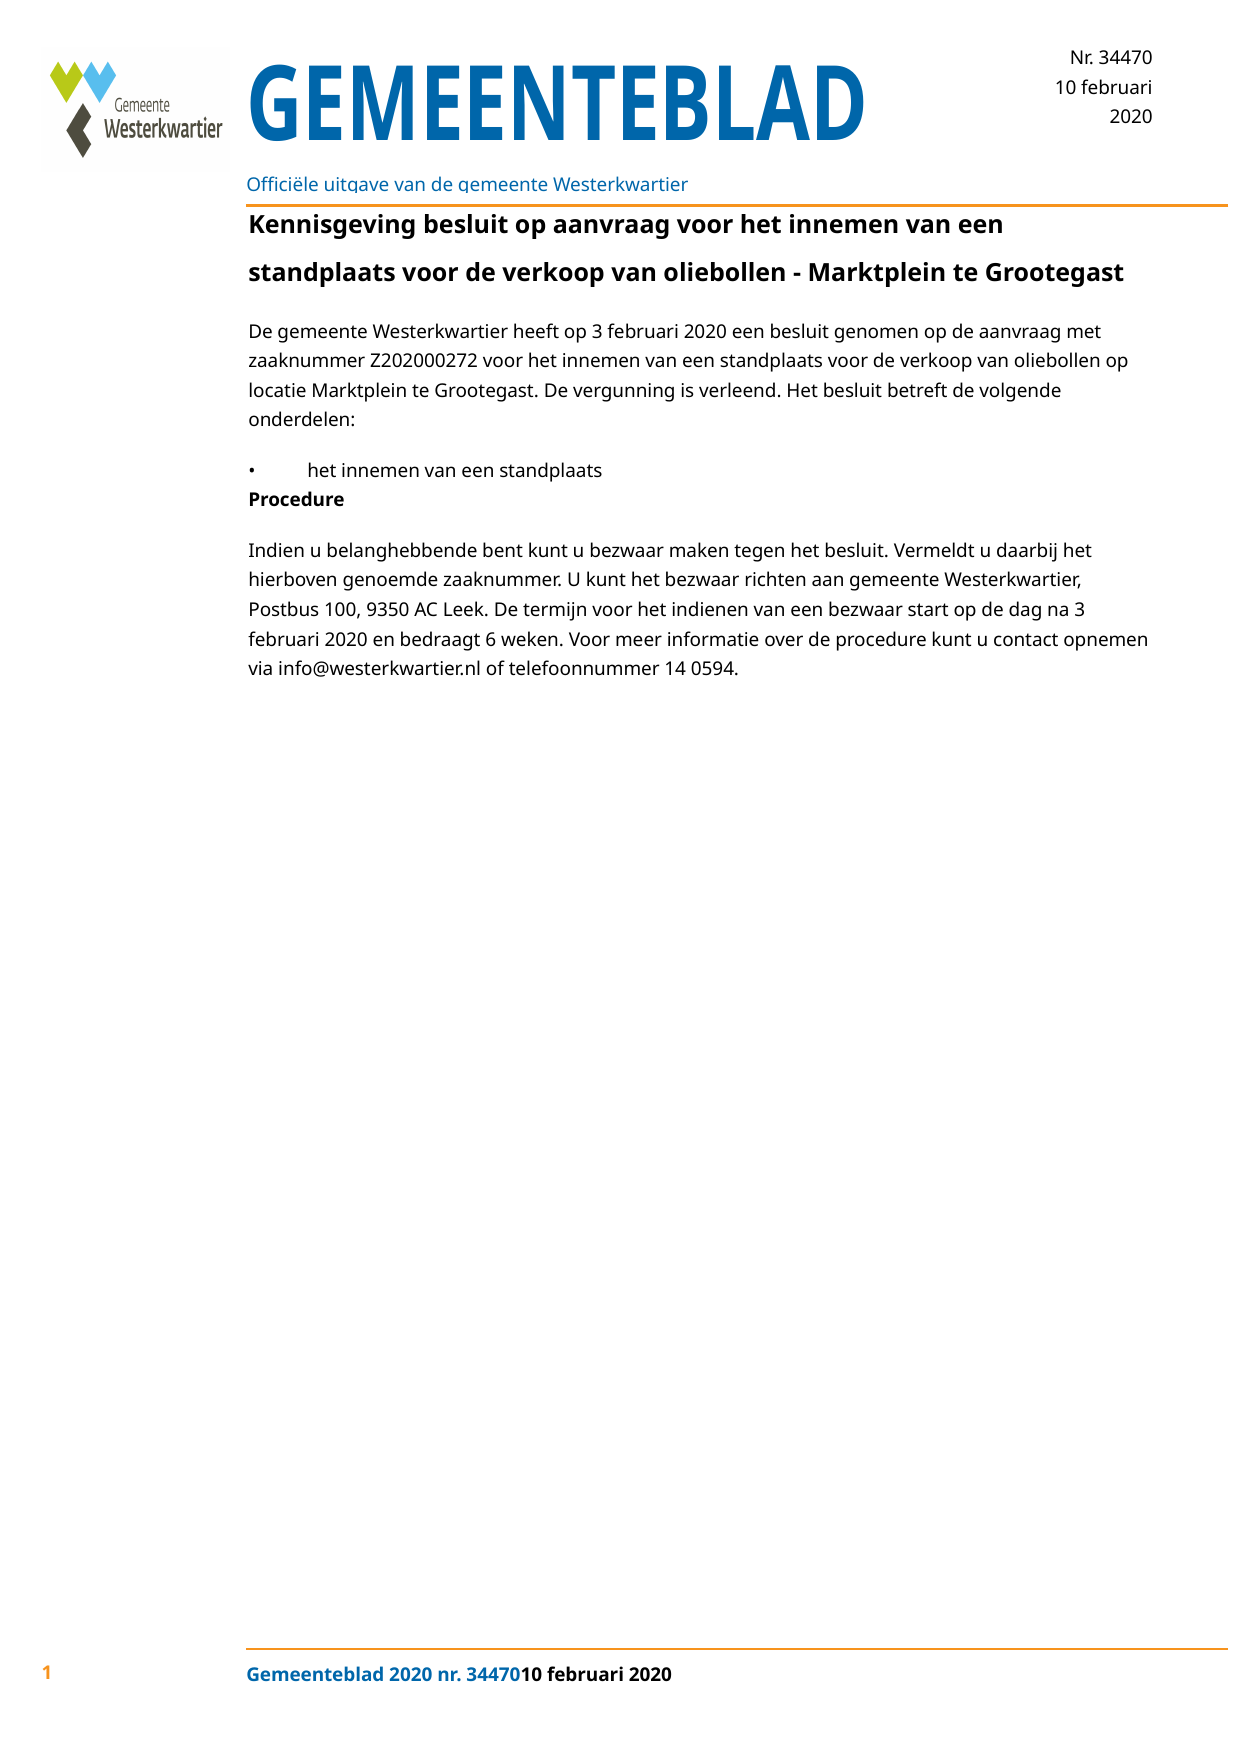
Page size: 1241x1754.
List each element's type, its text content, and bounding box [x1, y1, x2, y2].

picture [41, 47, 231, 172]
text Indien u belanghebbende bent kunt u bezwaar maken tegen het besluit. Vermeldt u daarbij het hierboven genoemde zaaknummer. U kunt het bezwaar richten aan gemeente Westerkwartier, Postbus 100, 9350 AC Leek. De termijn voor het indienen van een bezwaar start op de dag na 3 februari 2020 en bedraagt 6 weken. Voor meer informatie over de procedure kunt u contact opnemen via info@westerkwartier.nl of telefoonnummer 14 0594. [248, 537, 1152, 681]
list het innemen van een standplaats [248, 457, 1152, 483]
text Procedure [248, 487, 1152, 512]
text De gemeente Westerkwartier heeft op 3 februari 2020 een besluit genomen op de aanvraag met zaaknummer Z202000272 voor het innemen van een standplaats voor de verkoop van oliebollen op locatie Marktplein te Grootegast. De vergunning is verleend. Het besluit betreft de volgende onderdelen: [248, 318, 1152, 432]
text Kennisgeving besluit op aanvraag voor het innemen van een standplaats voor de verkoop van oliebollen - Marktplein te Grootegast [248, 207, 1152, 288]
